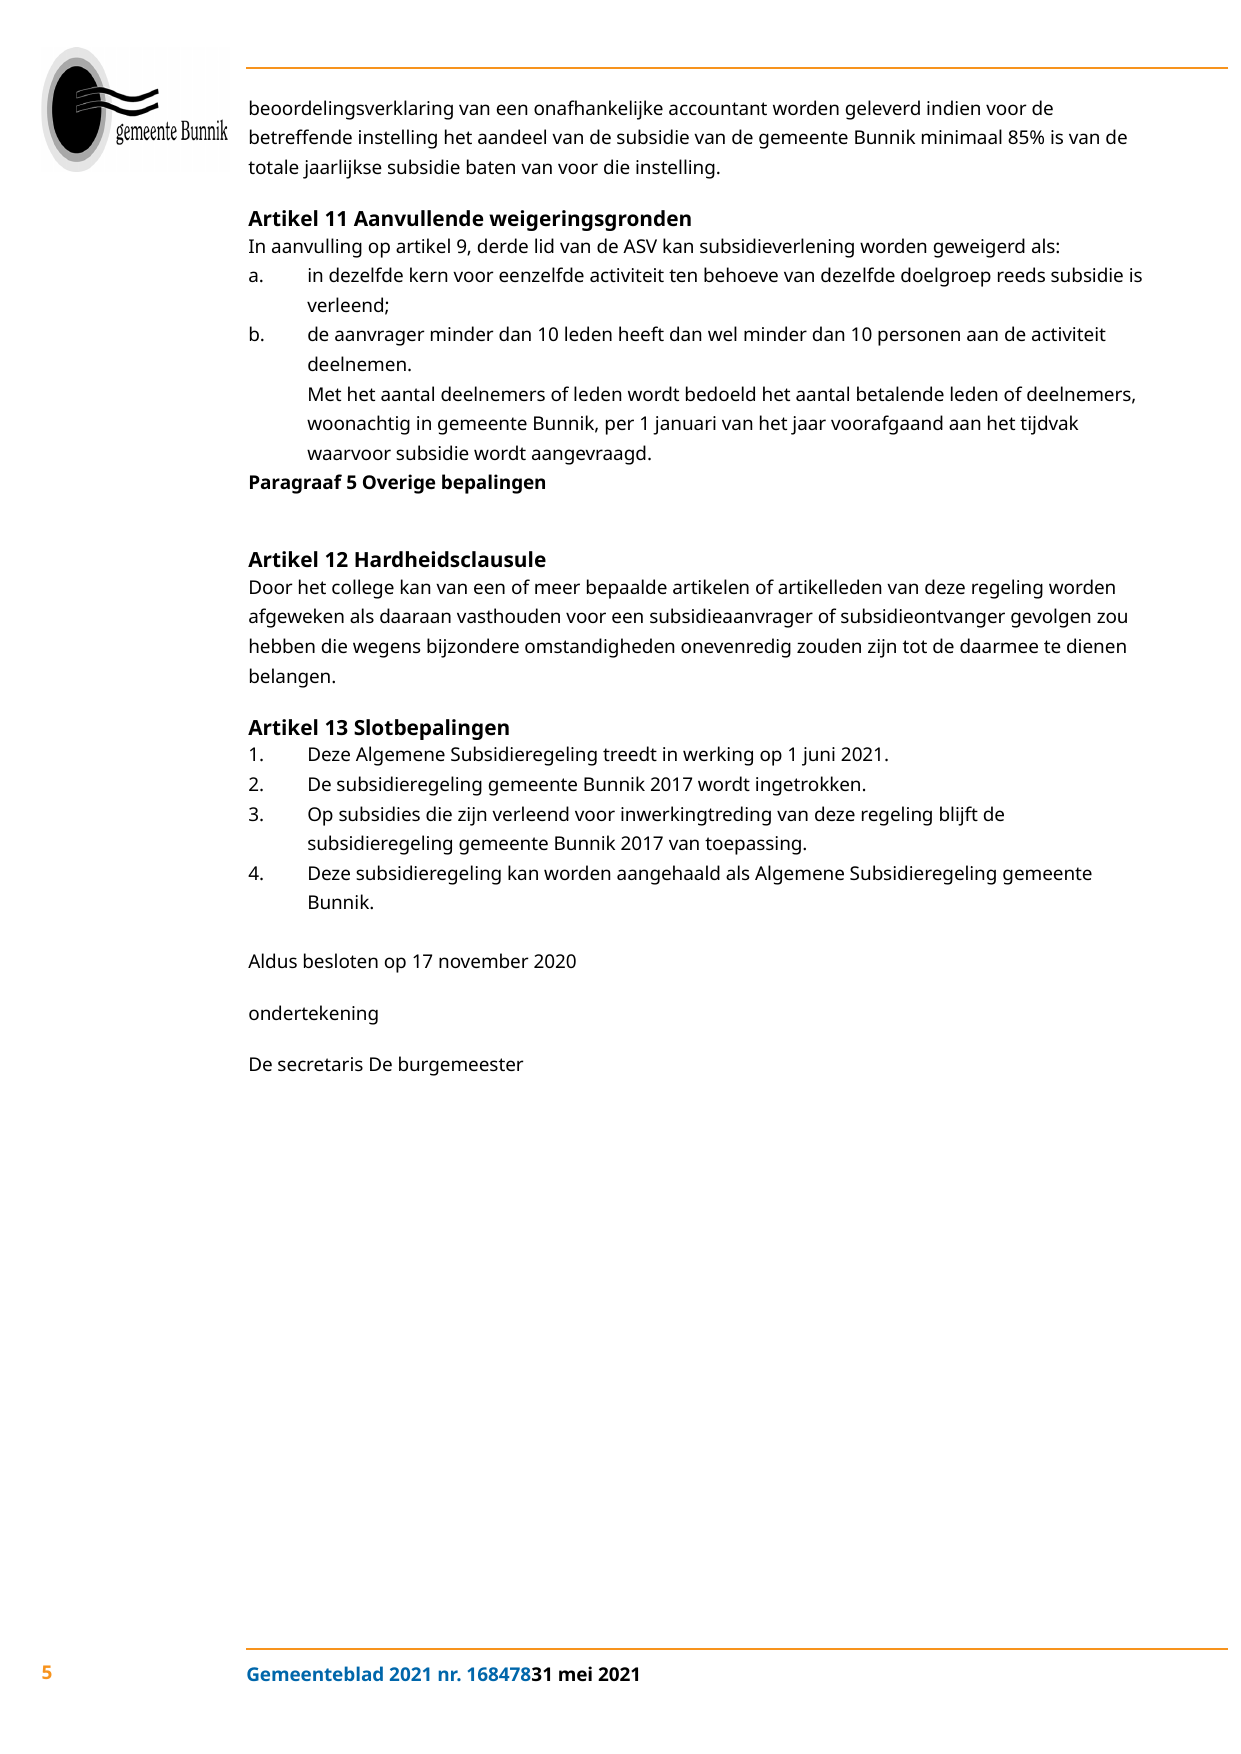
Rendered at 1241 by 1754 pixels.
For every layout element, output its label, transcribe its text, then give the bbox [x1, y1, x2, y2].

list Op subsidies die zijn verleend voor inwerkingtreding van deze regeling blijft de subsidieregeling gemeente Bunnik 2017 van toepassing. [248, 801, 1152, 856]
text In aanvulling op artikel 9, derde lid van de ASV kan subsidieverlening worden geweigerd als: [248, 233, 1152, 258]
list Deze subsidieregeling kan worden aangehaald als Algemene Subsidieregeling gemeente Bunnik. [248, 860, 1152, 915]
list De subsidieregeling gemeente Bunnik 2017 wordt ingetrokken. [248, 771, 1152, 797]
text De secretaris De burgemeester [248, 1052, 1152, 1077]
list Deze Algemene Subsidieregeling treedt in werking op 1 juni 2021. [248, 742, 1152, 767]
text ondertekening [248, 1000, 1152, 1026]
list de aanvrager minder dan 10 leden heeft dan wel minder dan 10 personen aan de activiteit deelnemen. [248, 322, 1152, 377]
picture [41, 47, 231, 172]
text beoordelingsverklaring van een onafhankelijke accountant worden geleverd indien voor de betreffende instelling het aandeel van de subsidie van de gemeente Bunnik minimaal 85% is van de totale jaarlijkse subsidie baten van voor die instelling. [248, 95, 1152, 180]
text Door het college kan van een of meer bepaalde artikelen of artikelleden van deze regeling worden afgeweken als daaraan vasthouden voor een subsidieaanvrager of subsidieontvanger gevolgen zou hebben die wegens bijzondere omstandigheden onevenredig zouden zijn tot de daarmee te dienen belangen. [248, 574, 1152, 688]
text Aldus besloten op 17 november 2020 [248, 949, 1152, 974]
text Artikel 13 Slotbepalingen [248, 713, 1152, 742]
list in dezelfde kern voor eenzelfde activiteit ten behoeve van dezelfde doelgroep reeds subsidie is verleend; [248, 262, 1152, 318]
list Met het aantal deelnemers of leden wordt bedoeld het aantal betalende leden of deelnemers, woonachtig in gemeente Bunnik, per 1 januari van het jaar voorafgaand aan het tijdvak waarvoor subsidie wordt aangevraagd. [248, 381, 1152, 466]
text Artikel 12 Hardheidsclausule [248, 546, 1152, 574]
text Paragraaf 5 Overige bepalingen [248, 469, 1152, 495]
text Artikel 11 Aanvullende weigeringsgronden [248, 204, 1152, 233]
